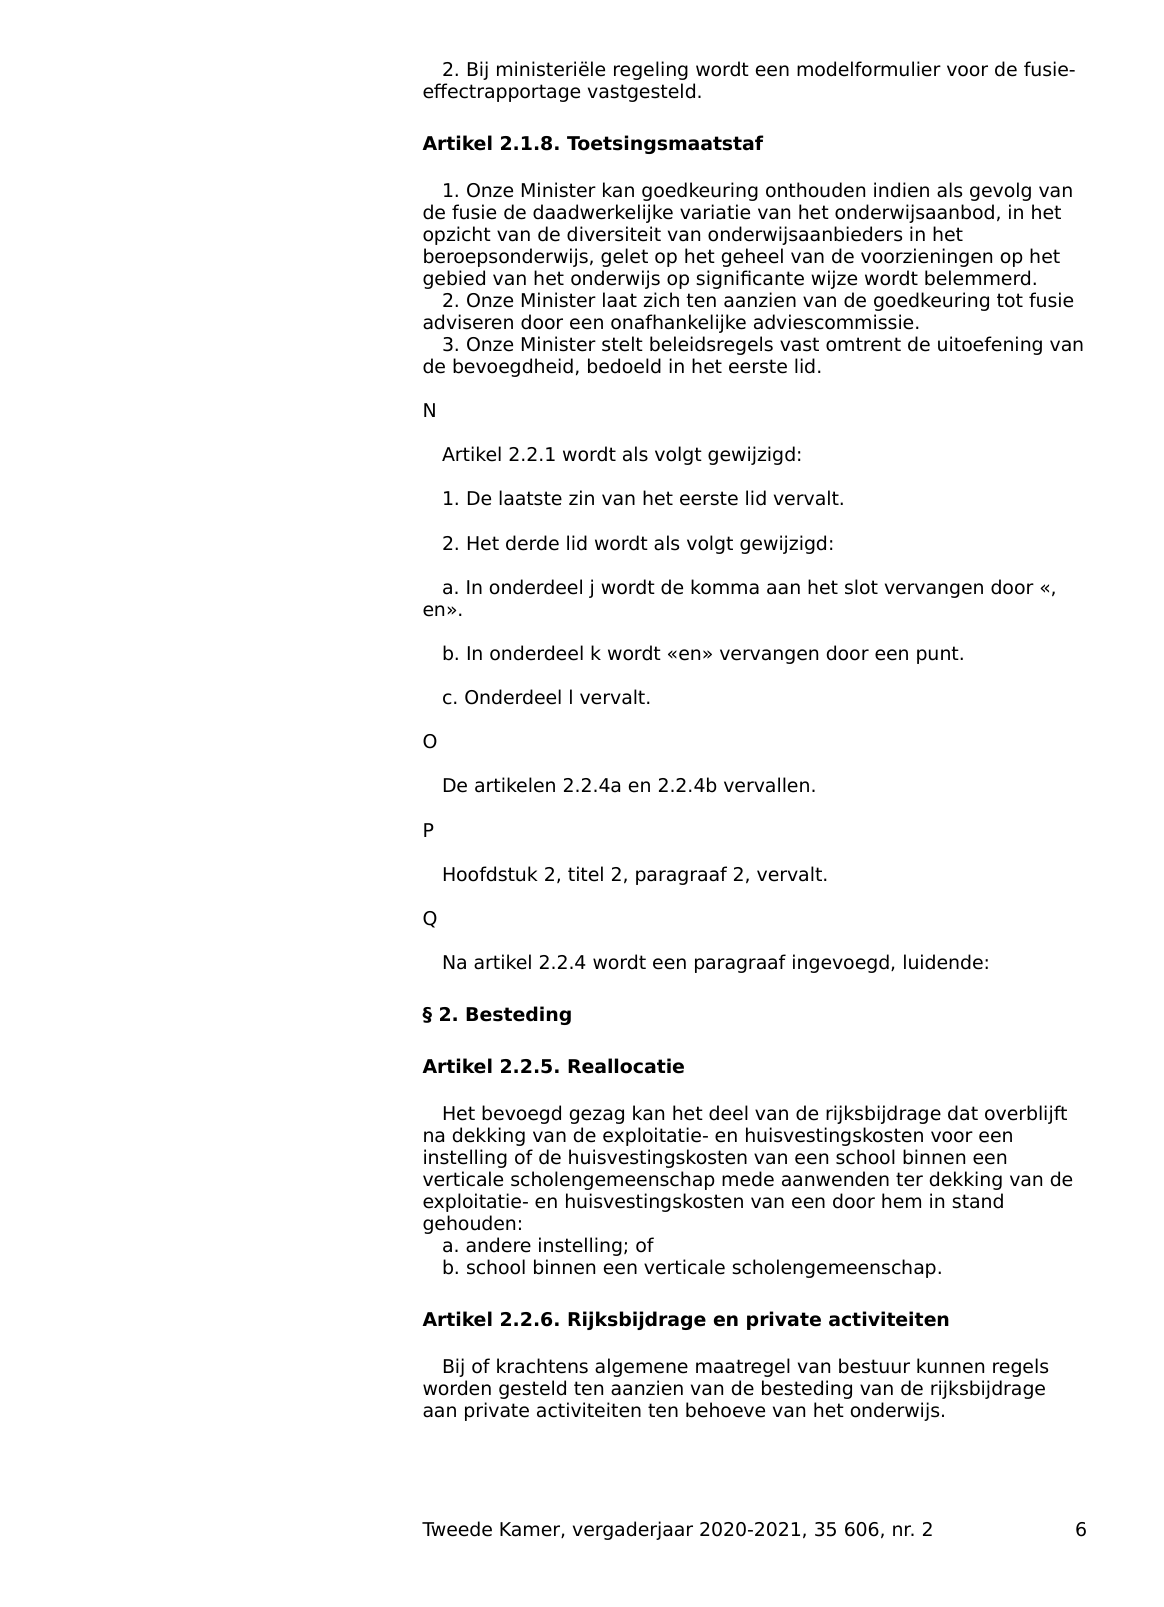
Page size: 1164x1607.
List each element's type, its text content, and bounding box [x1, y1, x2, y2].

subtitle Artikel 2.2.5. Reallocatie [422, 1056, 1087, 1078]
text Artikel 2.2.1 wordt als volgt gewijzigd: [422, 444, 1087, 466]
text P [422, 819, 1087, 841]
text Bij of krachtens algemene maatregel van bestuur kunnen regels worden gesteld ten aanzien van de besteding van de rijksbijdrage aan private activiteiten ten behoeve van het onderwijs. [422, 1356, 1087, 1422]
subtitle Artikel 2.1.8. Toetsingsmaatstaf [422, 133, 1087, 155]
text 1. De laatste zin van het eerste lid vervalt. [422, 488, 1087, 510]
text b. school binnen een verticale scholengemeenschap. [422, 1257, 1087, 1279]
text Hoofdstuk 2, titel 2, paragraaf 2, vervalt. [422, 864, 1087, 886]
text 2. Bij ministeriële regeling wordt een modelformulier voor de fusie-effectrapportage vastgesteld. [422, 59, 1087, 103]
text 1. Onze Minister kan goedkeuring onthouden indien als gevolg van de fusie de daadwerkelijke variatie van het onderwijsaanbod, in het opzicht van de diversiteit van onderwijsaanbieders in het beroepsonderwijs, gelet op het geheel van de voorzieningen op het gebied van het onderwijs op significante wijze wordt belemmerd. [422, 180, 1087, 290]
text b. In onderdeel k wordt «en» vervangen door een punt. [422, 643, 1087, 665]
text a. In onderdeel j wordt de komma aan het slot vervangen door «, en». [422, 577, 1087, 621]
text Na artikel 2.2.4 wordt een paragraaf ingevoegd, luidende: [422, 952, 1087, 974]
text O [422, 731, 1087, 753]
subtitle Artikel 2.2.6. Rijksbijdrage en private activiteiten [422, 1309, 1087, 1331]
text a. andere instelling; of [422, 1235, 1087, 1257]
text Q [422, 908, 1087, 930]
text Het bevoegd gezag kan het deel van de rijksbijdrage dat overblijft na dekking van de exploitatie- en huisvestingskosten voor een instelling of de huisvestingskosten van een school binnen een verticale scholengemeenschap mede aanwenden ter dekking van de exploitatie- en huisvestingskosten van een door hem in stand gehouden: [422, 1103, 1087, 1235]
subtitle § 2. Besteding [422, 1004, 1087, 1026]
text N [422, 400, 1087, 422]
text 3. Onze Minister stelt beleidsregels vast omtrent de uitoefening van de bevoegdheid, bedoeld in het eerste lid. [422, 334, 1087, 378]
text 2. Het derde lid wordt als volgt gewijzigd: [422, 532, 1087, 554]
text 2. Onze Minister laat zich ten aanzien van de goedkeuring tot fusie adviseren door een onafhankelijke adviescommissie. [422, 290, 1087, 334]
text De artikelen 2.2.4a en 2.2.4b vervallen. [422, 775, 1087, 797]
text c. Onderdeel l vervalt. [422, 687, 1087, 709]
